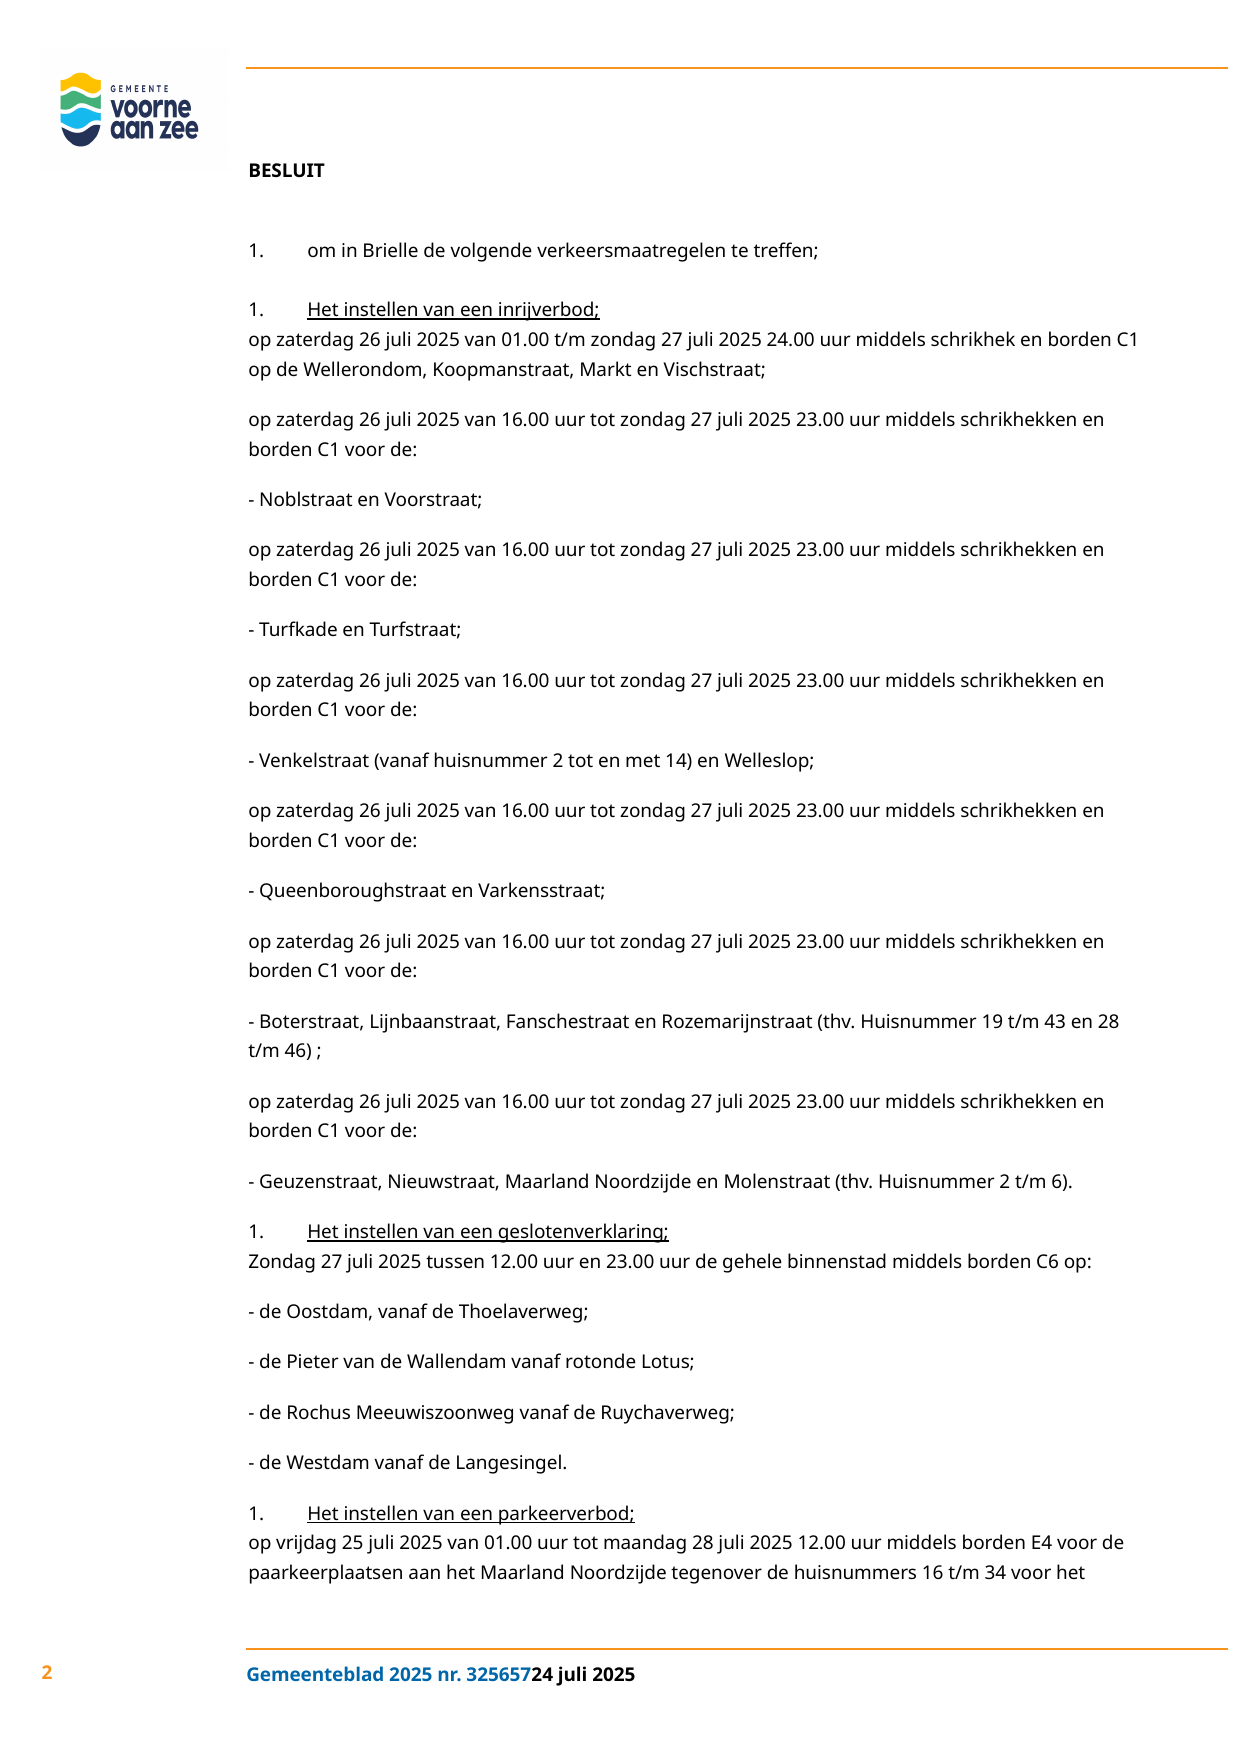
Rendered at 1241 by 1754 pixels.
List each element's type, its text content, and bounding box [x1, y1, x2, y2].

text op vrijdag 25 juli 2025 van 01.00 uur tot maandag 28 juli 2025 12.00 uur middels borden E4 voor de paarkeerplaatsen aan het Maarland Noordzijde tegenover de huisnummers 16 t/m 34 voor het [248, 1529, 1152, 1585]
text - de Westdam vanaf de Langesingel. [248, 1449, 1152, 1475]
text - Venkelstraat (vanaf huisnummer 2 tot en met 14) en Welleslop; [248, 747, 1152, 773]
text - de Rochus Meeuwiszoonweg vanaf de Ruychaverweg; [248, 1399, 1152, 1425]
text op zaterdag 26 juli 2025 van 16.00 uur tot zondag 27 juli 2025 23.00 uur middels schrikhekken en borden C1 voor de: [248, 797, 1152, 853]
text op zaterdag 26 juli 2025 van 16.00 uur tot zondag 27 juli 2025 23.00 uur middels schrikhekken en borden C1 voor de: [248, 928, 1152, 983]
text - Geuzenstraat, Nieuwstraat, Maarland Noordzijde en Molenstraat (thv. Huisnummer 2 t/m 6). [248, 1168, 1152, 1194]
text - de Oostdam, vanaf de Thoelaverweg; [248, 1298, 1152, 1324]
text op zaterdag 26 juli 2025 van 16.00 uur tot zondag 27 juli 2025 23.00 uur middels schrikhekken en borden C1 voor de: [248, 667, 1152, 722]
text BESLUIT [248, 157, 1152, 183]
picture [41, 47, 231, 172]
text op zaterdag 26 juli 2025 van 16.00 uur tot zondag 27 juli 2025 23.00 uur middels schrikhekken en borden C1 voor de: [248, 406, 1152, 462]
text - Noblstraat en Voorstraat; [248, 486, 1152, 512]
text - de Pieter van de Wallendam vanaf rotonde Lotus; [248, 1349, 1152, 1374]
list om in Brielle de volgende verkeersmaatregelen te treffen; [248, 237, 1152, 263]
text op zaterdag 26 juli 2025 van 16.00 uur tot zondag 27 juli 2025 23.00 uur middels schrikhekken en borden C1 voor de: [248, 537, 1152, 592]
list Het instellen van een geslotenverklaring; [248, 1218, 1152, 1244]
text Zondag 27 juli 2025 tussen 12.00 uur en 23.00 uur de gehele binnenstad middels borden C6 op: [248, 1248, 1152, 1274]
text - Boterstraat, Lijnbaanstraat, Fanschestraat en Rozemarijnstraat (thv. Huisnummer 19 t/m 43 en 28 t/m 46) ; [248, 1008, 1152, 1063]
text op zaterdag 26 juli 2025 van 01.00 t/m zondag 27 juli 2025 24.00 uur middels schrikhek en borden C1 op de Wellerondom, Koopmanstraat, Markt en Vischstraat; [248, 326, 1152, 382]
text op zaterdag 26 juli 2025 van 16.00 uur tot zondag 27 juli 2025 23.00 uur middels schrikhekken en borden C1 voor de: [248, 1088, 1152, 1143]
list Het instellen van een inrijverbod; [248, 297, 1152, 322]
list Het instellen van een parkeerverbod; [248, 1500, 1152, 1526]
text - Turfkade en Turfstraat; [248, 617, 1152, 642]
text - Queenboroughstraat en Varkensstraat; [248, 877, 1152, 903]
